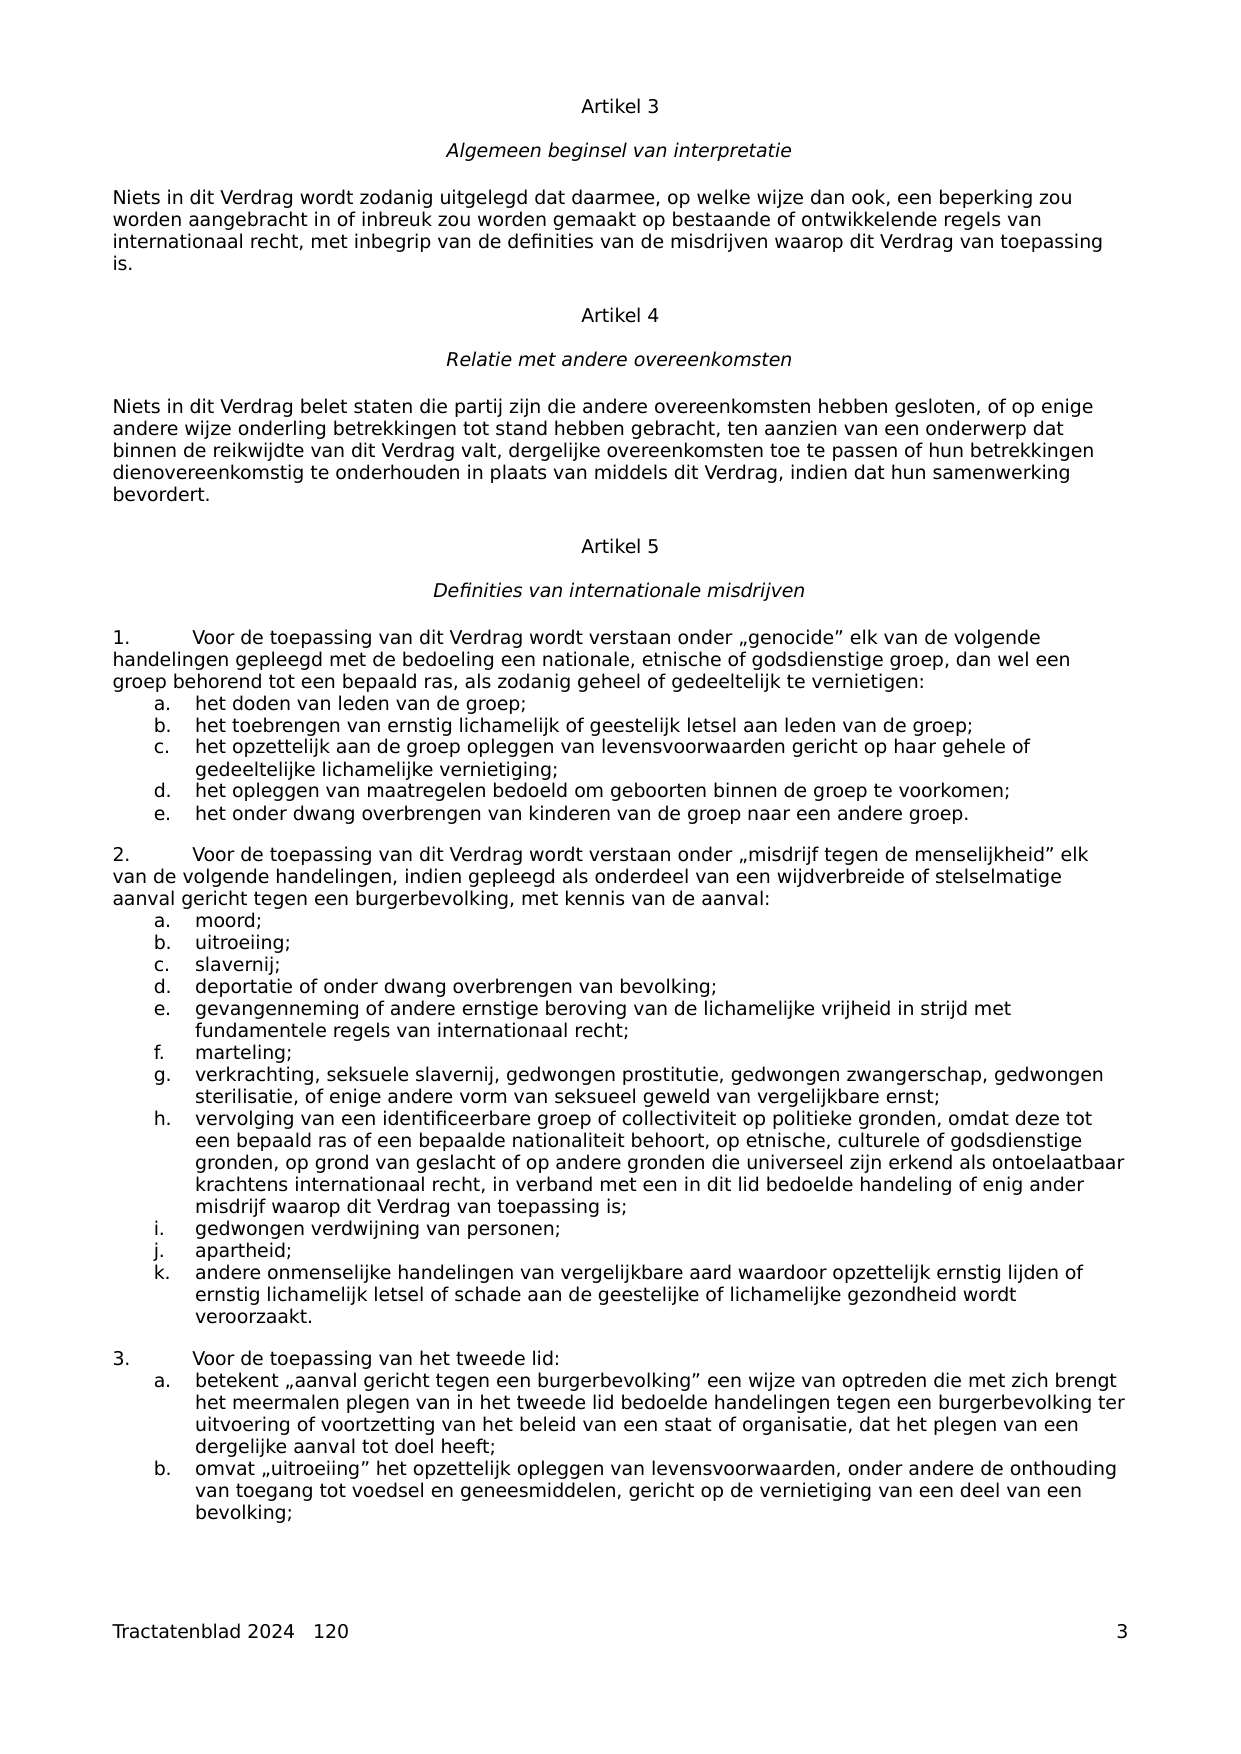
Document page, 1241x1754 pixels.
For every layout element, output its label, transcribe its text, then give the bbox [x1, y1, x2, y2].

text f. marteling; [153, 1042, 1128, 1064]
text b. omvat „uitroeiing” het opzettelijk opleggen van levensvoorwaarden, onder andere de onthouding van toegang tot voedsel en geneesmiddelen, gericht op de vernietiging van een deel van een bevolking; [153, 1458, 1128, 1524]
text 3. Voor de toepassing van het tweede lid: [112, 1348, 1128, 1370]
text k. andere onmenselijke handelingen van vergelijkbare aard waardoor opzettelijk ernstig lijden of ernstig lichamelijk letsel of schade aan de geestelijke of lichamelijke gezondheid wordt veroorzaakt. [153, 1262, 1128, 1328]
text Niets in dit Verdrag wordt zodanig uitgelegd dat daarmee, op welke wijze dan ook, een beperking zou worden aangebracht in of inbreuk zou worden gemaakt op bestaande of ontwikkelende regels van internationaal recht, met inbegrip van de definities van de misdrijven waarop dit Verdrag van toepassing is. [112, 187, 1128, 275]
text d. deportatie of onder dwang overbrengen van bevolking; [153, 976, 1128, 998]
text b. uitroeiing; [153, 932, 1128, 954]
subtitle Artikel 4 Relatie met andere overeenkomsten [112, 305, 1128, 371]
text 2. Voor de toepassing van dit Verdrag wordt verstaan onder „misdrijf tegen de menselijkheid” elk van de volgende handelingen, indien gepleegd als onderdeel van een wijdverbreide of stelselmatige aanval gericht tegen een burgerbevolking, met kennis van de aanval: [112, 844, 1128, 910]
text d. het opleggen van maatregelen bedoeld om geboorten binnen de groep te voorkomen; [153, 780, 1128, 802]
subtitle Artikel 5 Definities van internationale misdrijven [112, 536, 1128, 602]
text j. apartheid; [153, 1240, 1128, 1262]
text e. gevangenneming of andere ernstige beroving van de lichamelijke vrijheid in strijd met fundamentele regels van internationaal recht; [153, 998, 1128, 1042]
text 1. Voor de toepassing van dit Verdrag wordt verstaan onder „genocide” elk van de volgende handelingen gepleegd met de bedoeling een nationale, etnische of godsdienstige groep, dan wel een groep behorend tot een bepaald ras, als zodanig geheel of gedeeltelijk te vernietigen: [112, 627, 1128, 692]
text c. slavernij; [153, 954, 1128, 976]
text g. verkrachting, seksuele slavernij, gedwongen prostitutie, gedwongen zwangerschap, gedwongen sterilisatie, of enige andere vorm van seksueel geweld van vergelijkbare ernst; [153, 1064, 1128, 1108]
text Niets in dit Verdrag belet staten die partij zijn die andere overeenkomsten hebben gesloten, of op enige andere wijze onderling betrekkingen tot stand hebben gebracht, ten aanzien van een onderwerp dat binnen de reikwijdte van dit Verdrag valt, dergelijke overeenkomsten toe te passen of hun betrekkingen dienovereenkomstig te onderhouden in plaats van middels dit Verdrag, indien dat hun samenwerking bevordert. [112, 396, 1128, 506]
text h. vervolging van een identificeerbare groep of collectiviteit op politieke gronden, omdat deze tot een bepaald ras of een bepaalde nationaliteit behoort, op etnische, culturele of godsdienstige gronden, op grond van geslacht of op andere gronden die universeel zijn erkend als ontoelaatbaar krachtens internationaal recht, in verband met een in dit lid bedoelde handeling of enig ander misdrijf waarop dit Verdrag van toepassing is; [153, 1108, 1128, 1218]
subtitle Artikel 3 Algemeen beginsel van interpretatie [112, 96, 1128, 162]
text e. het onder dwang overbrengen van kinderen van de groep naar een andere groep. [153, 802, 1128, 824]
text b. het toebrengen van ernstig lichamelijk of geestelijk letsel aan leden van de groep; [153, 714, 1128, 736]
text a. betekent „aanval gericht tegen een burgerbevolking” een wijze van optreden die met zich brengt het meermalen plegen van in het tweede lid bedoelde handelingen tegen een burgerbevolking ter uitvoering of voortzetting van het beleid van een staat of organisatie, dat het plegen van een dergelijke aanval tot doel heeft; [153, 1370, 1128, 1458]
text a. moord; [153, 910, 1128, 932]
text i. gedwongen verdwijning van personen; [153, 1218, 1128, 1240]
text c. het opzettelijk aan de groep opleggen van levensvoorwaarden gericht op haar gehele of gedeeltelijke lichamelijke vernietiging; [153, 736, 1128, 780]
text a. het doden van leden van de groep; [153, 692, 1128, 714]
